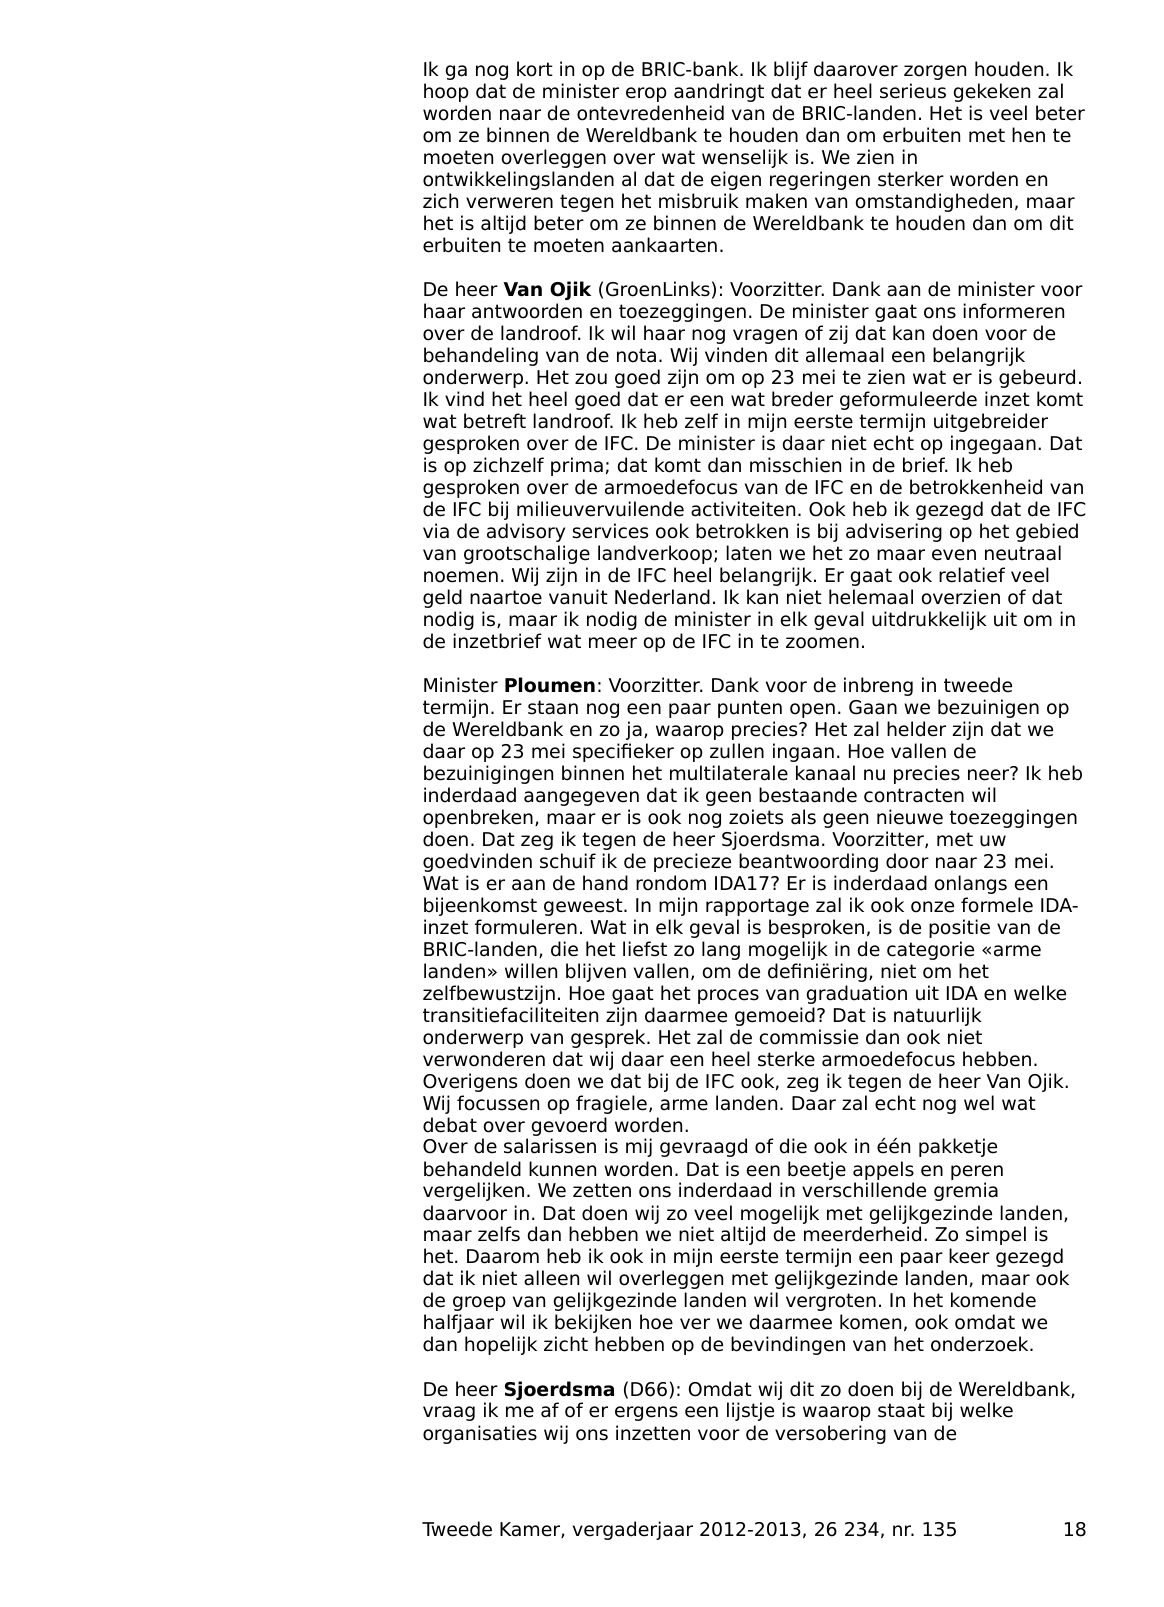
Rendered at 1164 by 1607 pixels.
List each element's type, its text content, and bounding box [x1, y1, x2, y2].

text Wat is er aan de hand rondom IDA17? Er is inderdaad onlangs een bijeenkomst geweest. In mijn rapportage zal ik ook onze formele IDA-inzet formuleren. Wat in elk geval is besproken, is de positie van de BRIC-landen, die het liefst zo lang mogelijk in de categorie «arme landen» willen blijven vallen, om de definiëring, niet om het zelfbewustzijn. Hoe gaat het proces van graduation uit IDA en welke transitiefaciliteiten zijn daarmee gemoeid? Dat is natuurlijk onderwerp van gesprek. Het zal de commissie dan ook niet verwonderen dat wij daar een heel sterke armoedefocus hebben. Overigens doen we dat bij de IFC ook, zeg ik tegen de heer Van Ojik. Wij focussen op fragiele, arme landen. Daar zal echt nog wel wat debat over gevoerd worden. [422, 873, 1087, 1136]
text De heer Sjoerdsma (D66): Omdat wij dit zo doen bij de Wereldbank, vraag ik me af of er ergens een lijstje is waarop staat bij welke organisaties wij ons inzetten voor de versobering van de [422, 1378, 1087, 1444]
text Ik vind het heel goed dat er een wat breder geformuleerde inzet komt wat betreft landroof. Ik heb zelf in mijn eerste termijn uitgebreider gesproken over de IFC. De minister is daar niet echt op ingegaan. Dat is op zichzelf prima; dat komt dan misschien in de brief. Ik heb gesproken over de armoedefocus van de IFC en de betrokkenheid van de IFC bij milieuvervuilende activiteiten. Ook heb ik gezegd dat de IFC via de advisory services ook betrokken is bij advisering op het gebied van grootschalige landverkoop; laten we het zo maar even neutraal noemen. Wij zijn in de IFC heel belangrijk. Er gaat ook relatief veel geld naartoe vanuit Nederland. Ik kan niet helemaal overzien of dat nodig is, maar ik nodig de minister in elk geval uitdrukkelijk uit om in de inzetbrief wat meer op de IFC in te zoomen. [422, 389, 1087, 653]
text Ik ga nog kort in op de BRIC-bank. Ik blijf daarover zorgen houden. Ik hoop dat de minister erop aandringt dat er heel serieus gekeken zal worden naar de ontevredenheid van de BRIC-landen. Het is veel beter om ze binnen de Wereldbank te houden dan om erbuiten met hen te moeten overleggen over wat wenselijk is. We zien in ontwikkelingslanden al dat de eigen regeringen sterker worden en zich verweren tegen het misbruik maken van omstandigheden, maar het is altijd beter om ze binnen de Wereldbank te houden dan om dit erbuiten te moeten aankaarten. [422, 59, 1087, 257]
text Over de salarissen is mij gevraagd of die ook in één pakketje behandeld kunnen worden. Dat is een beetje appels en peren vergelijken. We zetten ons inderdaad in verschillende gremia daarvoor in. Dat doen wij zo veel mogelijk met gelijkgezinde landen, maar zelfs dan hebben we niet altijd de meerderheid. Zo simpel is het. Daarom heb ik ook in mijn eerste termijn een paar keer gezegd dat ik niet alleen wil overleggen met gelijkgezinde landen, maar ook de groep van gelijkgezinde landen wil vergroten. In het komende halfjaar wil ik bekijken hoe ver we daarmee komen, ook omdat we dan hopelijk zicht hebben op de bevindingen van het onderzoek. [422, 1136, 1087, 1356]
text De heer Van Ojik (GroenLinks): Voorzitter. Dank aan de minister voor haar antwoorden en toezeggingen. De minister gaat ons informeren over de landroof. Ik wil haar nog vragen of zij dat kan doen voor de behandeling van de nota. Wij vinden dit allemaal een belangrijk onderwerp. Het zou goed zijn om op 23 mei te zien wat er is gebeurd. [422, 279, 1087, 389]
text Minister Ploumen: Voorzitter. Dank voor de inbreng in tweede termijn. Er staan nog een paar punten open. Gaan we bezuinigen op de Wereldbank en zo ja, waarop precies? Het zal helder zijn dat we daar op 23 mei specifieker op zullen ingaan. Hoe vallen de bezuinigingen binnen het multilaterale kanaal nu precies neer? Ik heb inderdaad aangegeven dat ik geen bestaande contracten wil openbreken, maar er is ook nog zoiets als geen nieuwe toezeggingen doen. Dat zeg ik tegen de heer Sjoerdsma. Voorzitter, met uw goedvinden schuif ik de precieze beantwoording door naar 23 mei. [422, 675, 1087, 873]
